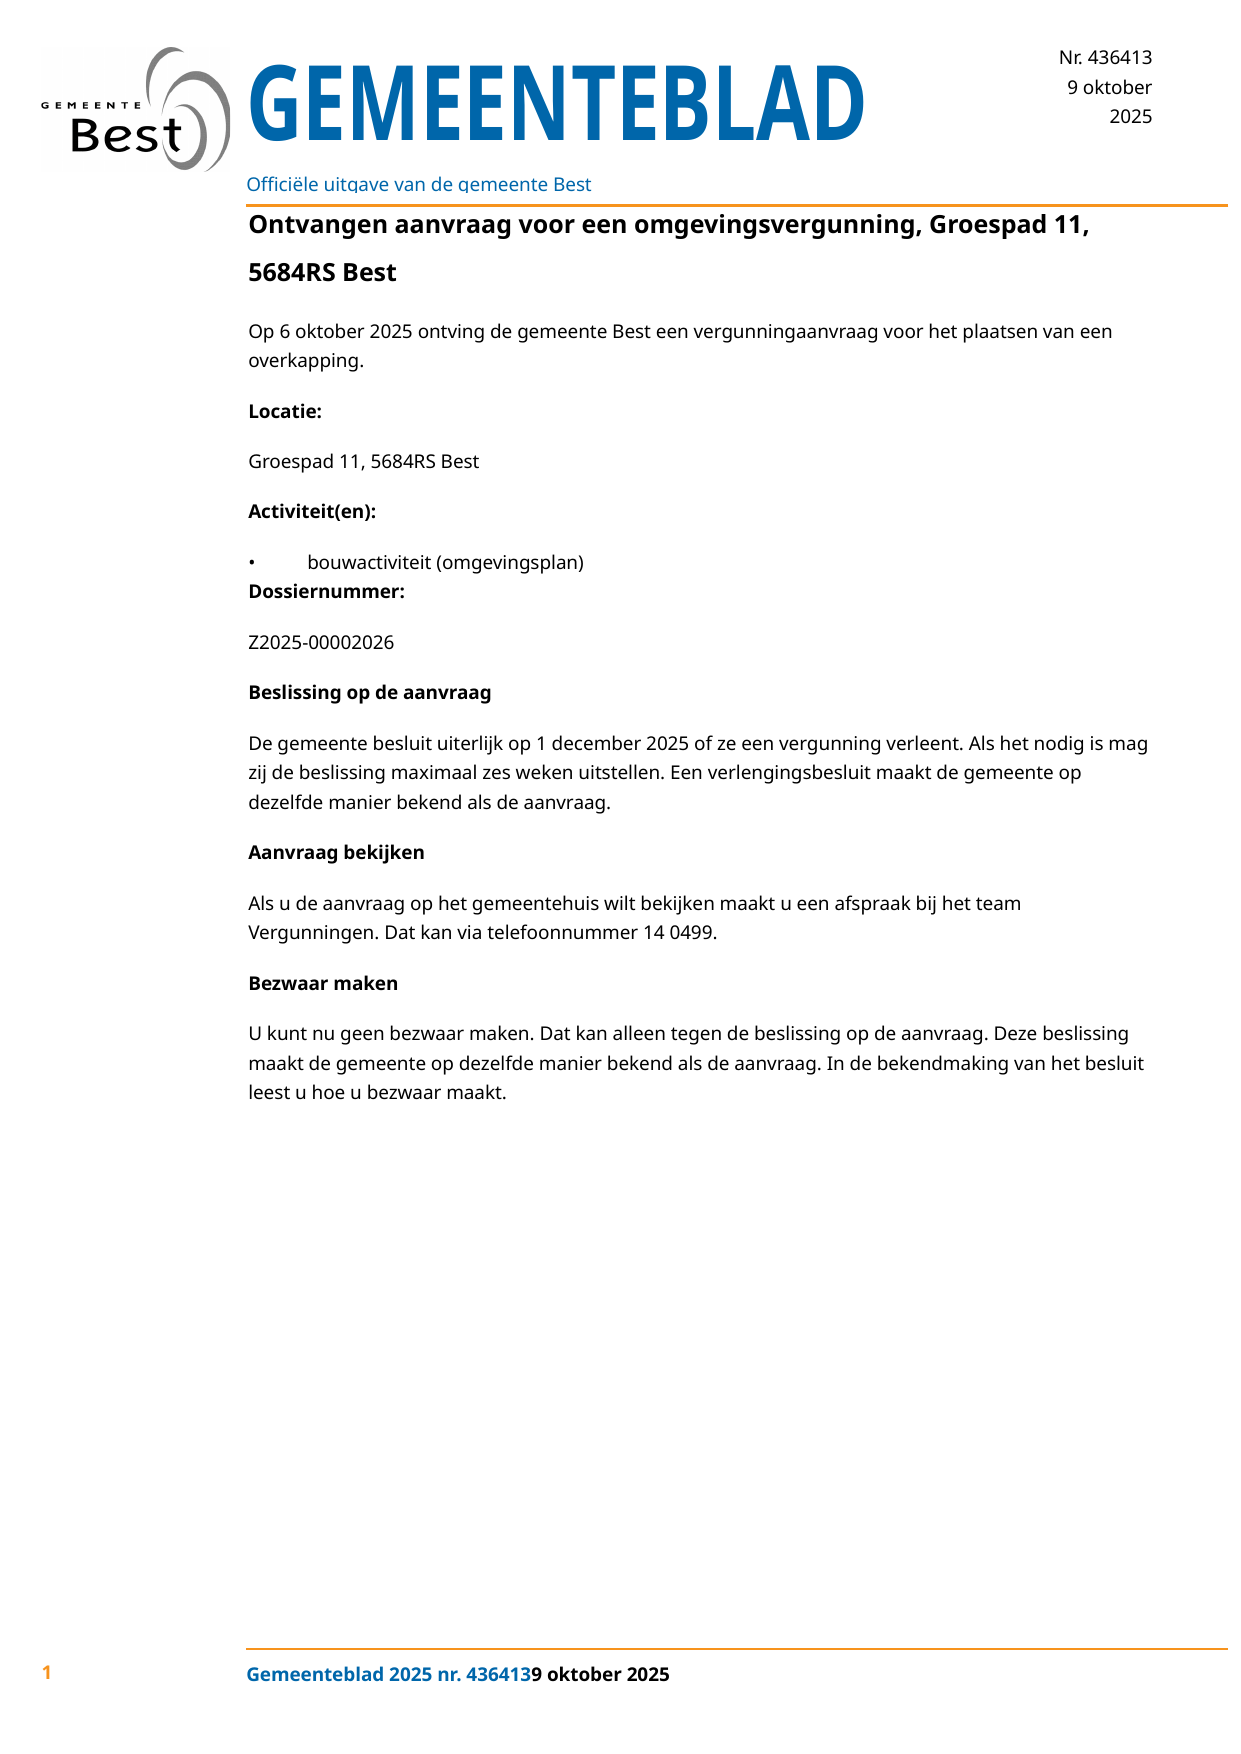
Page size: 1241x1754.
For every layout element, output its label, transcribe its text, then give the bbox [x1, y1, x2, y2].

text Beslissing op de aanvraag [248, 679, 1152, 705]
text Ontvangen aanvraag voor een omgevingsvergunning, Groespad 11, 5684RS Best [248, 207, 1152, 288]
text Locatie: [248, 398, 1152, 424]
picture [41, 47, 231, 172]
text Z2025-00002026 [248, 629, 1152, 655]
text Groespad 11, 5684RS Best [248, 448, 1152, 474]
text Aanvraag bekijken [248, 839, 1152, 865]
text Activiteit(en): [248, 499, 1152, 524]
text U kunt nu geen bezwaar maken. Dat kan alleen tegen de beslissing op de aanvraag. Deze beslissing maakt de gemeente op dezelfde manier bekend als de aanvraag. In de bekendmaking van het besluit leest u hoe u bezwaar maakt. [248, 1020, 1152, 1105]
text Dossiernummer: [248, 579, 1152, 604]
list bouwactiviteit (omgevingsplan) [248, 549, 1152, 575]
text Bezwaar maken [248, 970, 1152, 996]
text Op 6 oktober 2025 ontving de gemeente Best een vergunningaanvraag voor het plaatsen van een overkapping. [248, 318, 1152, 373]
text Als u de aanvraag op het gemeentehuis wilt bekijken maakt u een afspraak bij het team Vergunningen. Dat kan via telefoonnummer 14 0499. [248, 890, 1152, 945]
text De gemeente besluit uiterlijk op 1 december 2025 of ze een vergunning verleent. Als het nodig is mag zij de beslissing maximaal zes weken uitstellen. Een verlengingsbesluit maakt de gemeente op dezelfde manier bekend als de aanvraag. [248, 730, 1152, 815]
